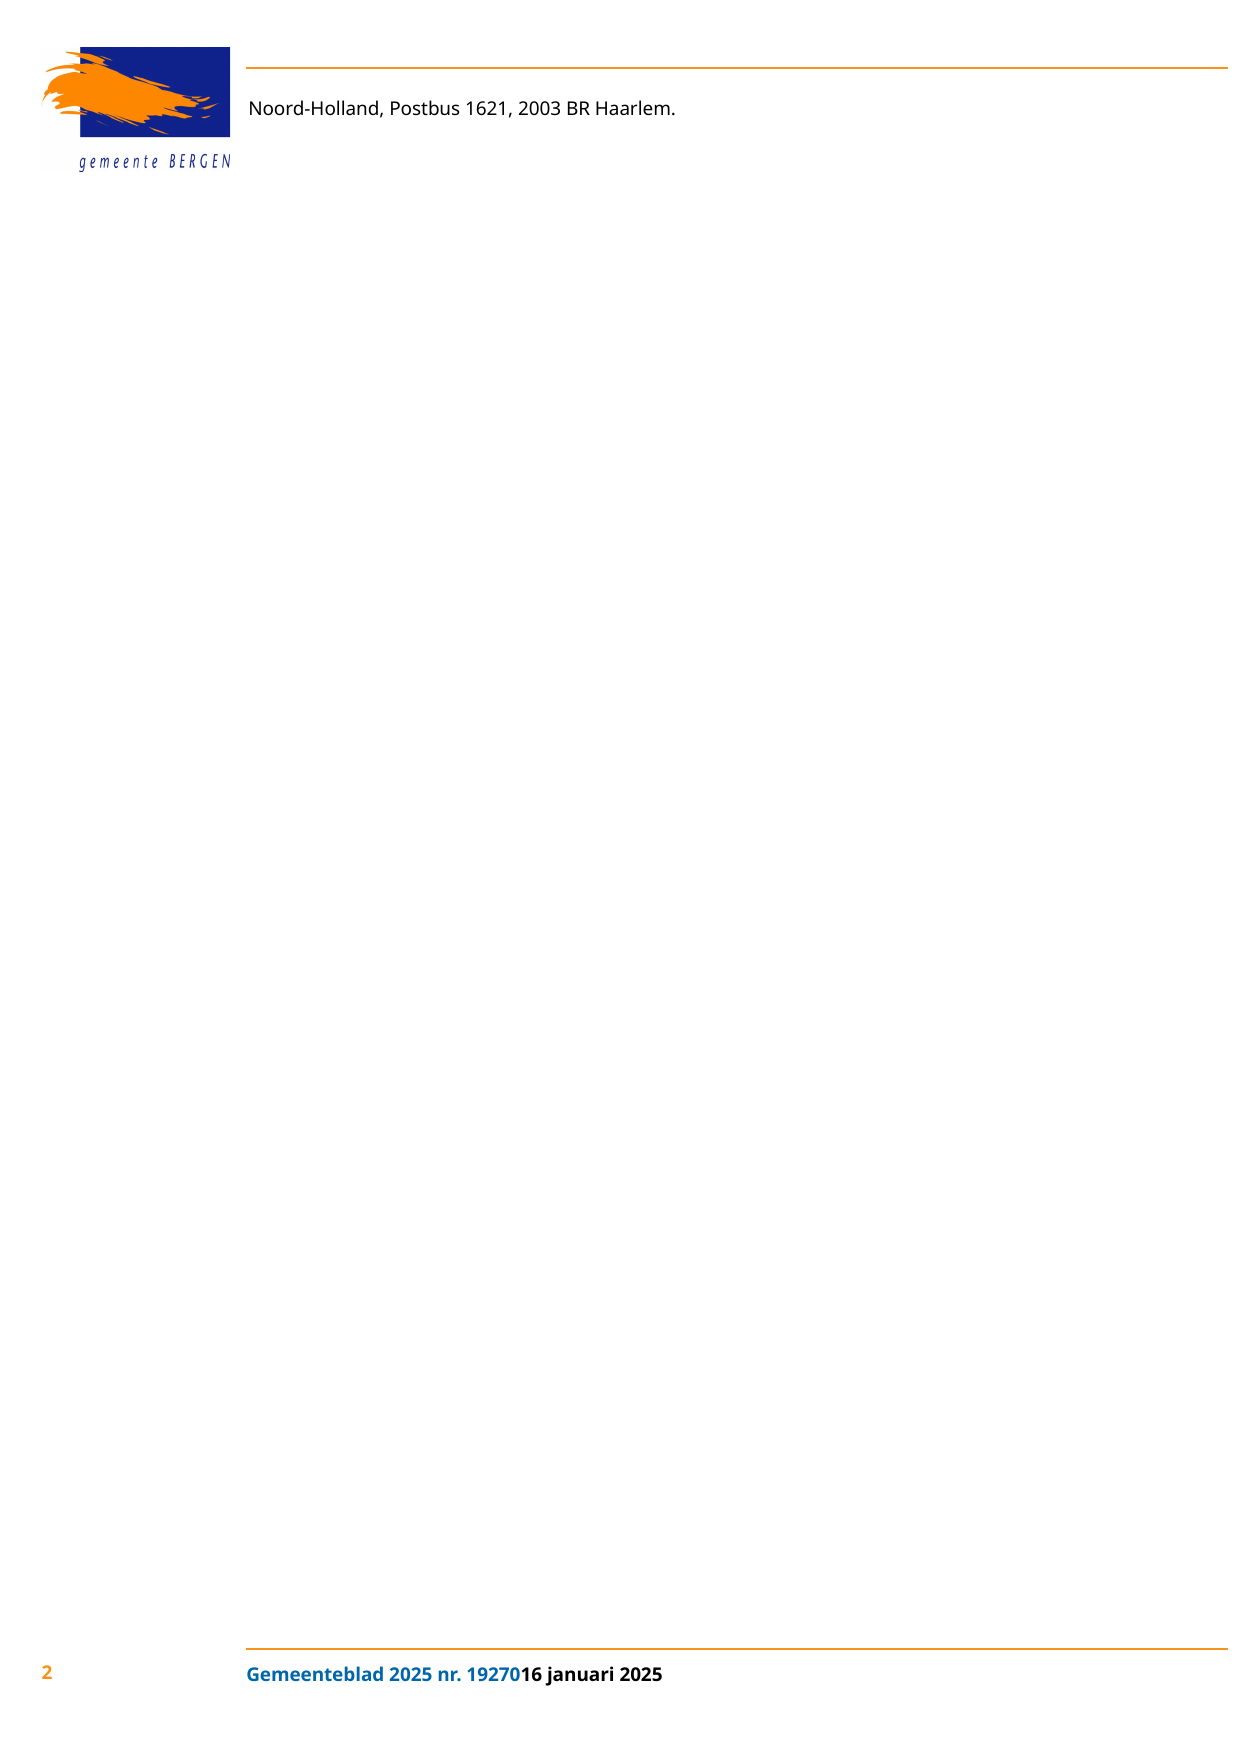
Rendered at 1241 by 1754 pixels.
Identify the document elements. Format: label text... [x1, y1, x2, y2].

text Noord-Holland, Postbus 1621, 2003 BR Haarlem. [248, 95, 1152, 121]
picture [41, 47, 231, 172]
